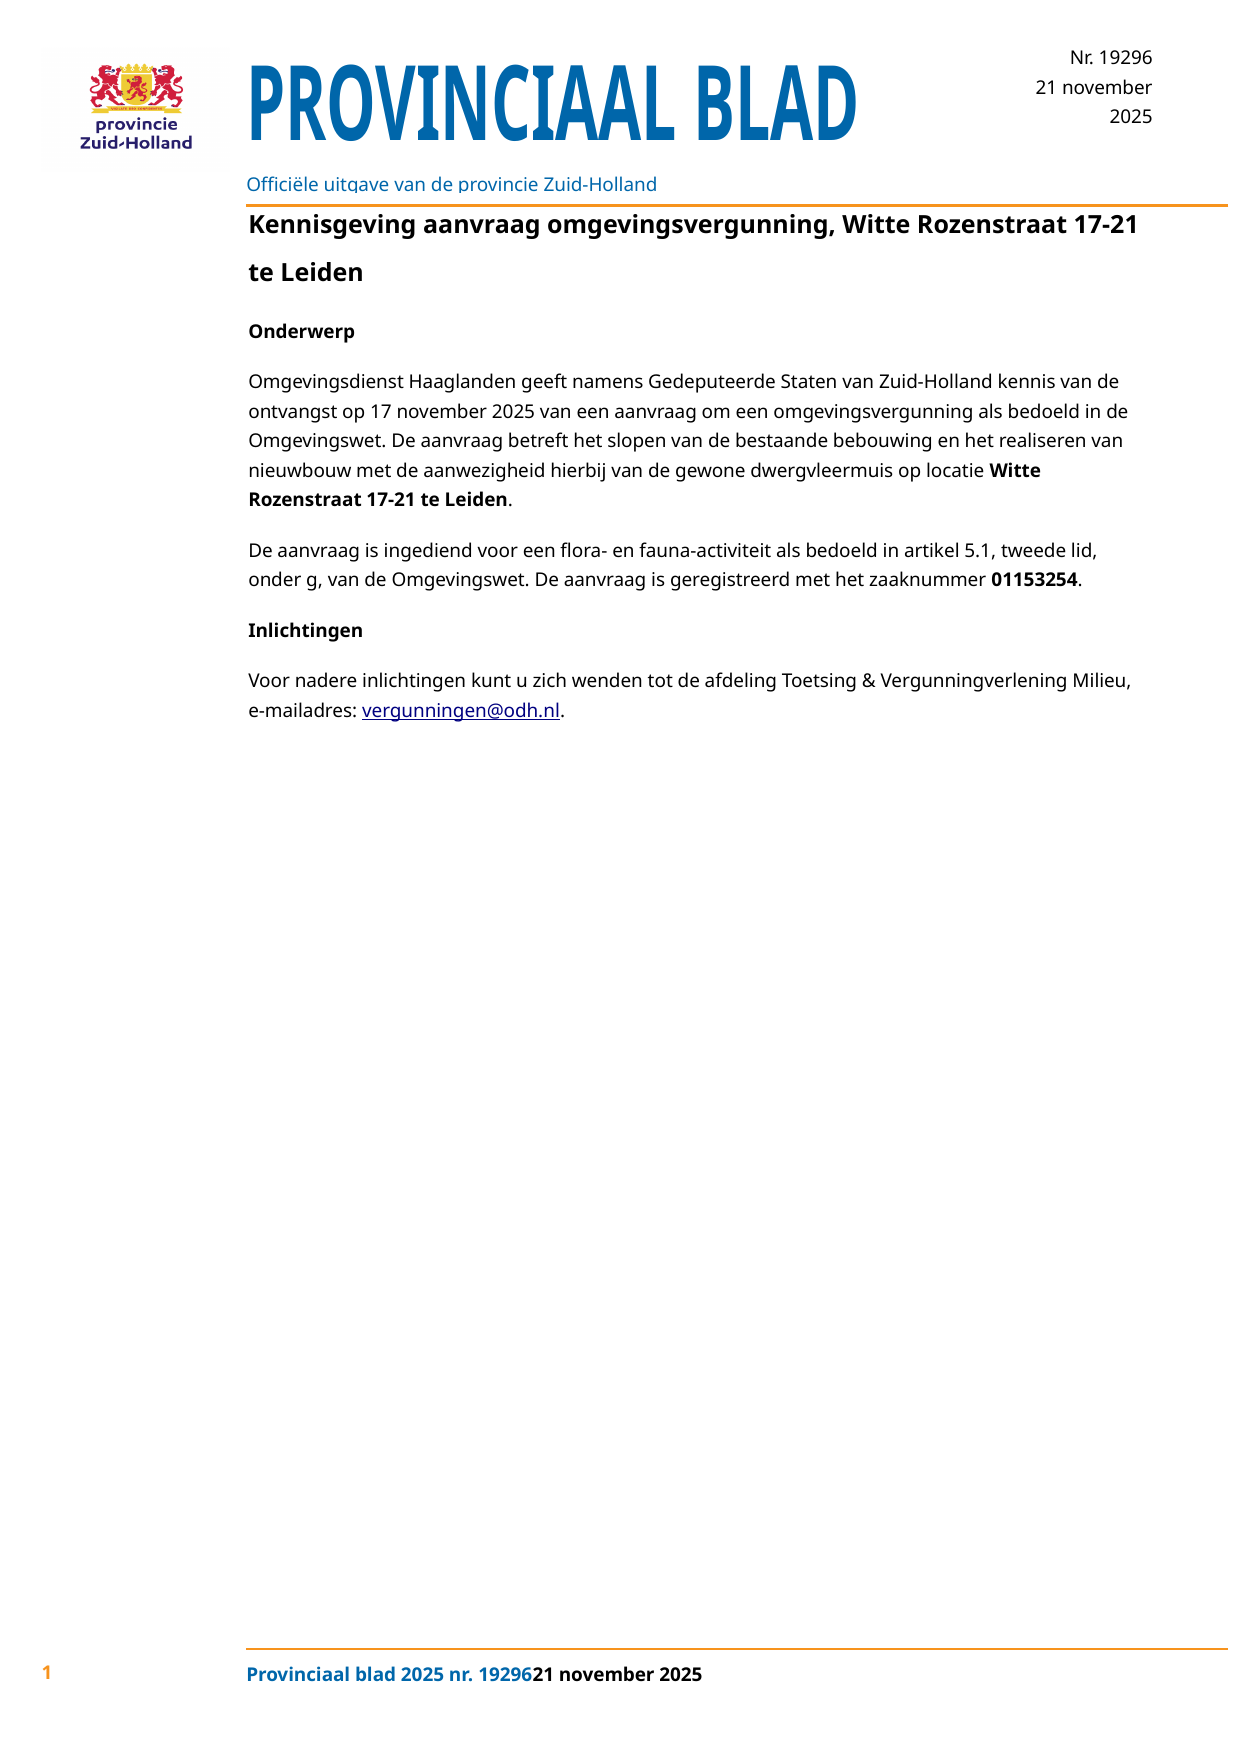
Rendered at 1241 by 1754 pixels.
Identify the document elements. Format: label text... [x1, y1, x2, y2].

text Kennisgeving aanvraag omgevingsvergunning, Witte Rozenstraat 17-21 te Leiden [248, 207, 1152, 288]
text Omgevingsdienst Haaglanden geeft namens Gedeputeerde Staten van Zuid-Holland kennis van de ontvangst op 17 november 2025 van een aanvraag om een omgevingsvergunning als bedoeld in de Omgevingswet. De aanvraag betreft het slopen van de bestaande bebouwing en het realiseren van nieuwbouw met de aanwezigheid hierbij van de gewone dwergvleermuis op locatie Witte Rozenstraat 17-21 te Leiden. [248, 368, 1152, 512]
text De aanvraag is ingediend voor een flora- en fauna-activiteit als bedoeld in artikel 5.1, tweede lid, onder g, van de Omgevingswet. De aanvraag is geregistreerd met het zaaknummer 01153254. [248, 537, 1152, 592]
text Inlichtingen [248, 617, 1152, 643]
text Voor nadere inlichtingen kunt u zich wenden tot de afdeling Toetsing & Vergunningverlening Milieu, e-mailadres: vergunningen@odh.nl. [248, 667, 1152, 723]
text Onderwerp [248, 318, 1152, 344]
picture [41, 47, 231, 172]
